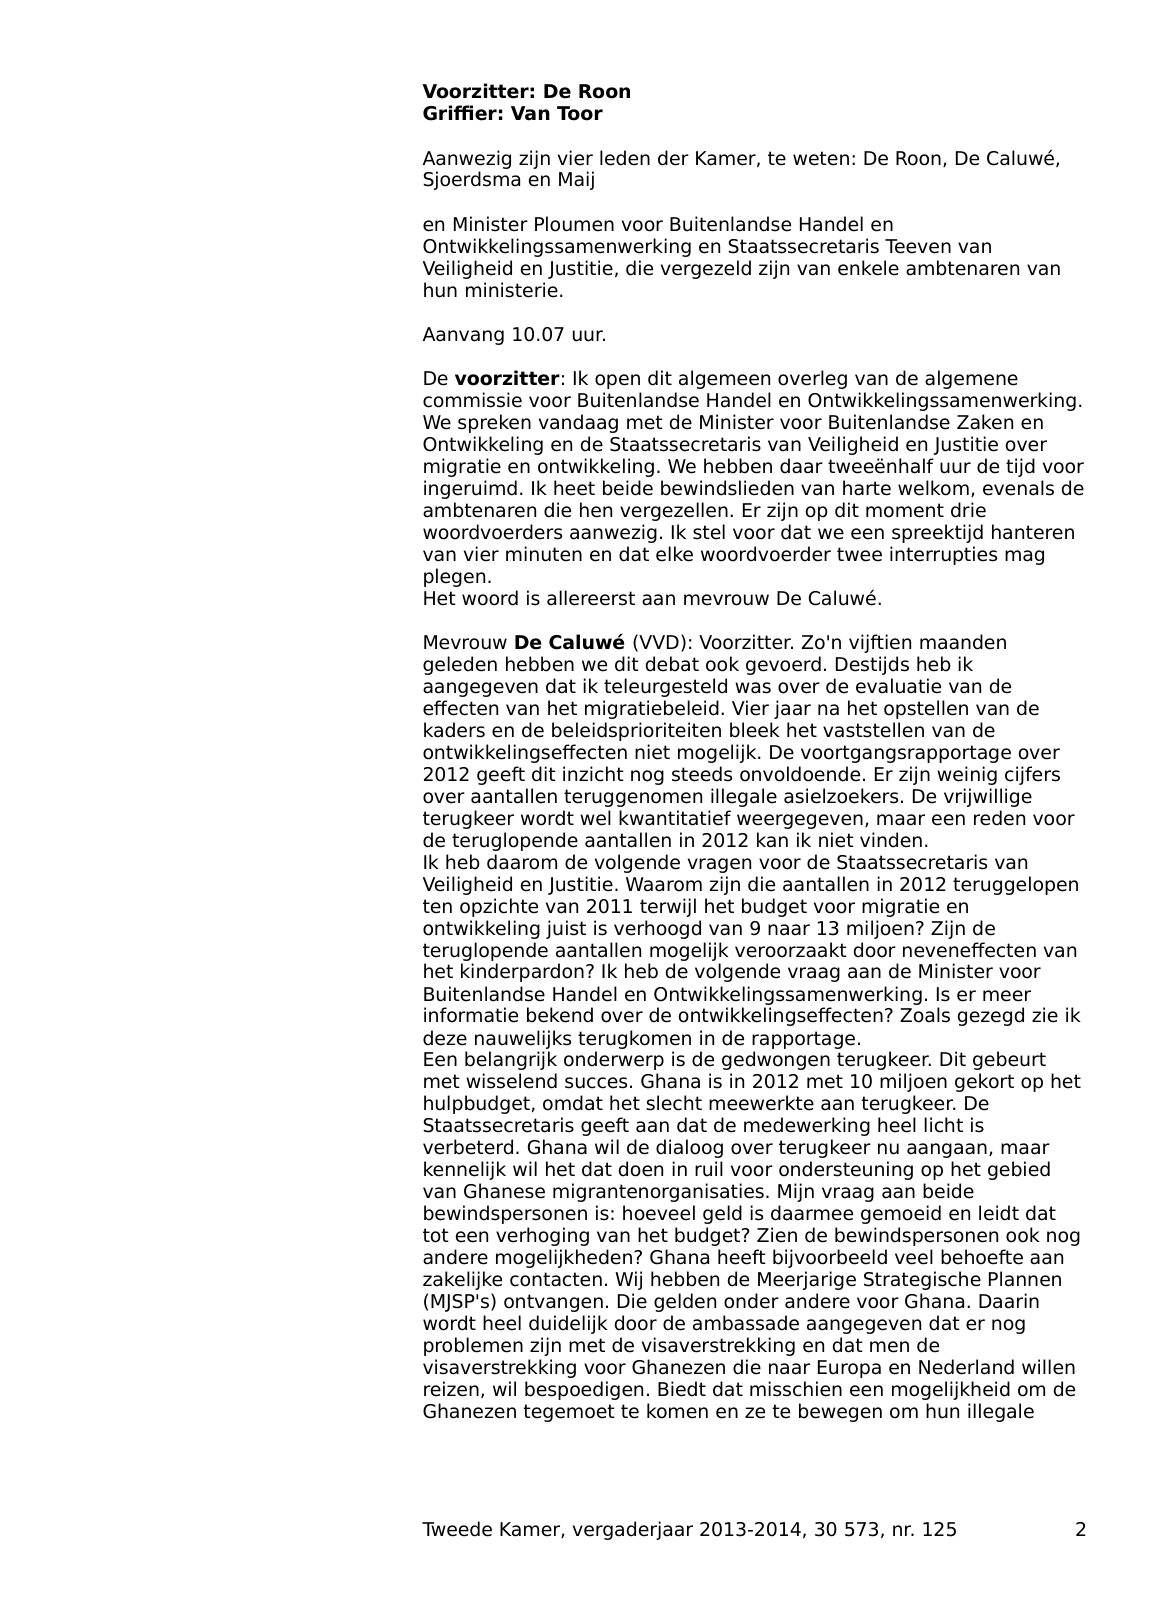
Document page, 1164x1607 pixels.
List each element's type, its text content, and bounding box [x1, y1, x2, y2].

text Griffier: Van Toor [422, 103, 1087, 125]
text Mevrouw De Caluwé (VVD): Voorzitter. Zo'n vijftien maanden geleden hebben we dit debat ook gevoerd. Destijds heb ik aangegeven dat ik teleurgesteld was over de evaluatie van de effecten van het migratiebeleid. Vier jaar na het opstellen van de kaders en de beleidsprioriteiten bleek het vaststellen van de ontwikkelingseffecten niet mogelijk. De voortgangsrapportage over 2012 geeft dit inzicht nog steeds onvoldoende. Er zijn weinig cijfers over aantallen teruggenomen illegale asielzoekers. De vrijwillige terugkeer wordt wel kwantitatief weergegeven, maar een reden voor de teruglopende aantallen in 2012 kan ik niet vinden. [422, 632, 1087, 852]
text Een belangrijk onderwerp is de gedwongen terugkeer. Dit gebeurt met wisselend succes. Ghana is in 2012 met 10 miljoen gekort op het hulpbudget, omdat het slecht meewerkte aan terugkeer. De Staatssecretaris geeft aan dat de medewerking heel licht is verbeterd. Ghana wil de dialoog over terugkeer nu aangaan, maar kennelijk wil het dat doen in ruil voor ondersteuning op het gebied van Ghanese migrantenorganisaties. Mijn vraag aan beide bewindspersonen is: hoeveel geld is daarmee gemoeid en leidt dat tot een verhoging van het budget? Zien de bewindspersonen ook nog andere mogelijkheden? Ghana heeft bijvoorbeeld veel behoefte aan zakelijke contacten. Wij hebben de Meerjarige Strategische Plannen (MJSP's) ontvangen. Die gelden onder andere voor Ghana. Daarin wordt heel duidelijk door de ambassade aangegeven dat er nog problemen zijn met de visaverstrekking en dat men de visaverstrekking voor Ghanezen die naar Europa en Nederland willen reizen, wil bespoedigen. Biedt dat misschien een mogelijkheid om de Ghanezen tegemoet te komen en ze te bewegen om hun illegale [422, 1049, 1087, 1423]
text Aanvang 10.07 uur. [422, 324, 1087, 346]
text De voorzitter: Ik open dit algemeen overleg van de algemene commissie voor Buitenlandse Handel en Ontwikkelingssamenwerking. We spreken vandaag met de Minister voor Buitenlandse Zaken en Ontwikkeling en de Staatssecretaris van Veiligheid en Justitie over migratie en ontwikkeling. We hebben daar tweeënhalf uur de tijd voor ingeruimd. Ik heet beide bewindslieden van harte welkom, evenals de ambtenaren die hen vergezellen. Er zijn op dit moment drie woordvoerders aanwezig. Ik stel voor dat we een spreektijd hanteren van vier minuten en dat elke woordvoerder twee interrupties mag plegen. [422, 368, 1087, 588]
text Aanwezig zijn vier leden der Kamer, te weten: De Roon, De Caluwé, Sjoerdsma en Maij [422, 147, 1087, 191]
text Voorzitter: De Roon [422, 81, 1087, 103]
text Ik heb daarom de volgende vragen voor de Staatssecretaris van Veiligheid en Justitie. Waarom zijn die aantallen in 2012 teruggelopen ten opzichte van 2011 terwijl het budget voor migratie en ontwikkeling juist is verhoogd van 9 naar 13 miljoen? Zijn de teruglopende aantallen mogelijk veroorzaakt door neveneffecten van het kinderpardon? Ik heb de volgende vraag aan de Minister voor Buitenlandse Handel en Ontwikkelingssamenwerking. Is er meer informatie bekend over de ontwikkelingseffecten? Zoals gezegd zie ik deze nauwelijks terugkomen in de rapportage. [422, 852, 1087, 1049]
text en Minister Ploumen voor Buitenlandse Handel en Ontwikkelingssamenwerking en Staatssecretaris Teeven van Veiligheid en Justitie, die vergezeld zijn van enkele ambtenaren van hun ministerie. [422, 213, 1087, 301]
text Het woord is allereerst aan mevrouw De Caluwé. [422, 588, 1087, 609]
